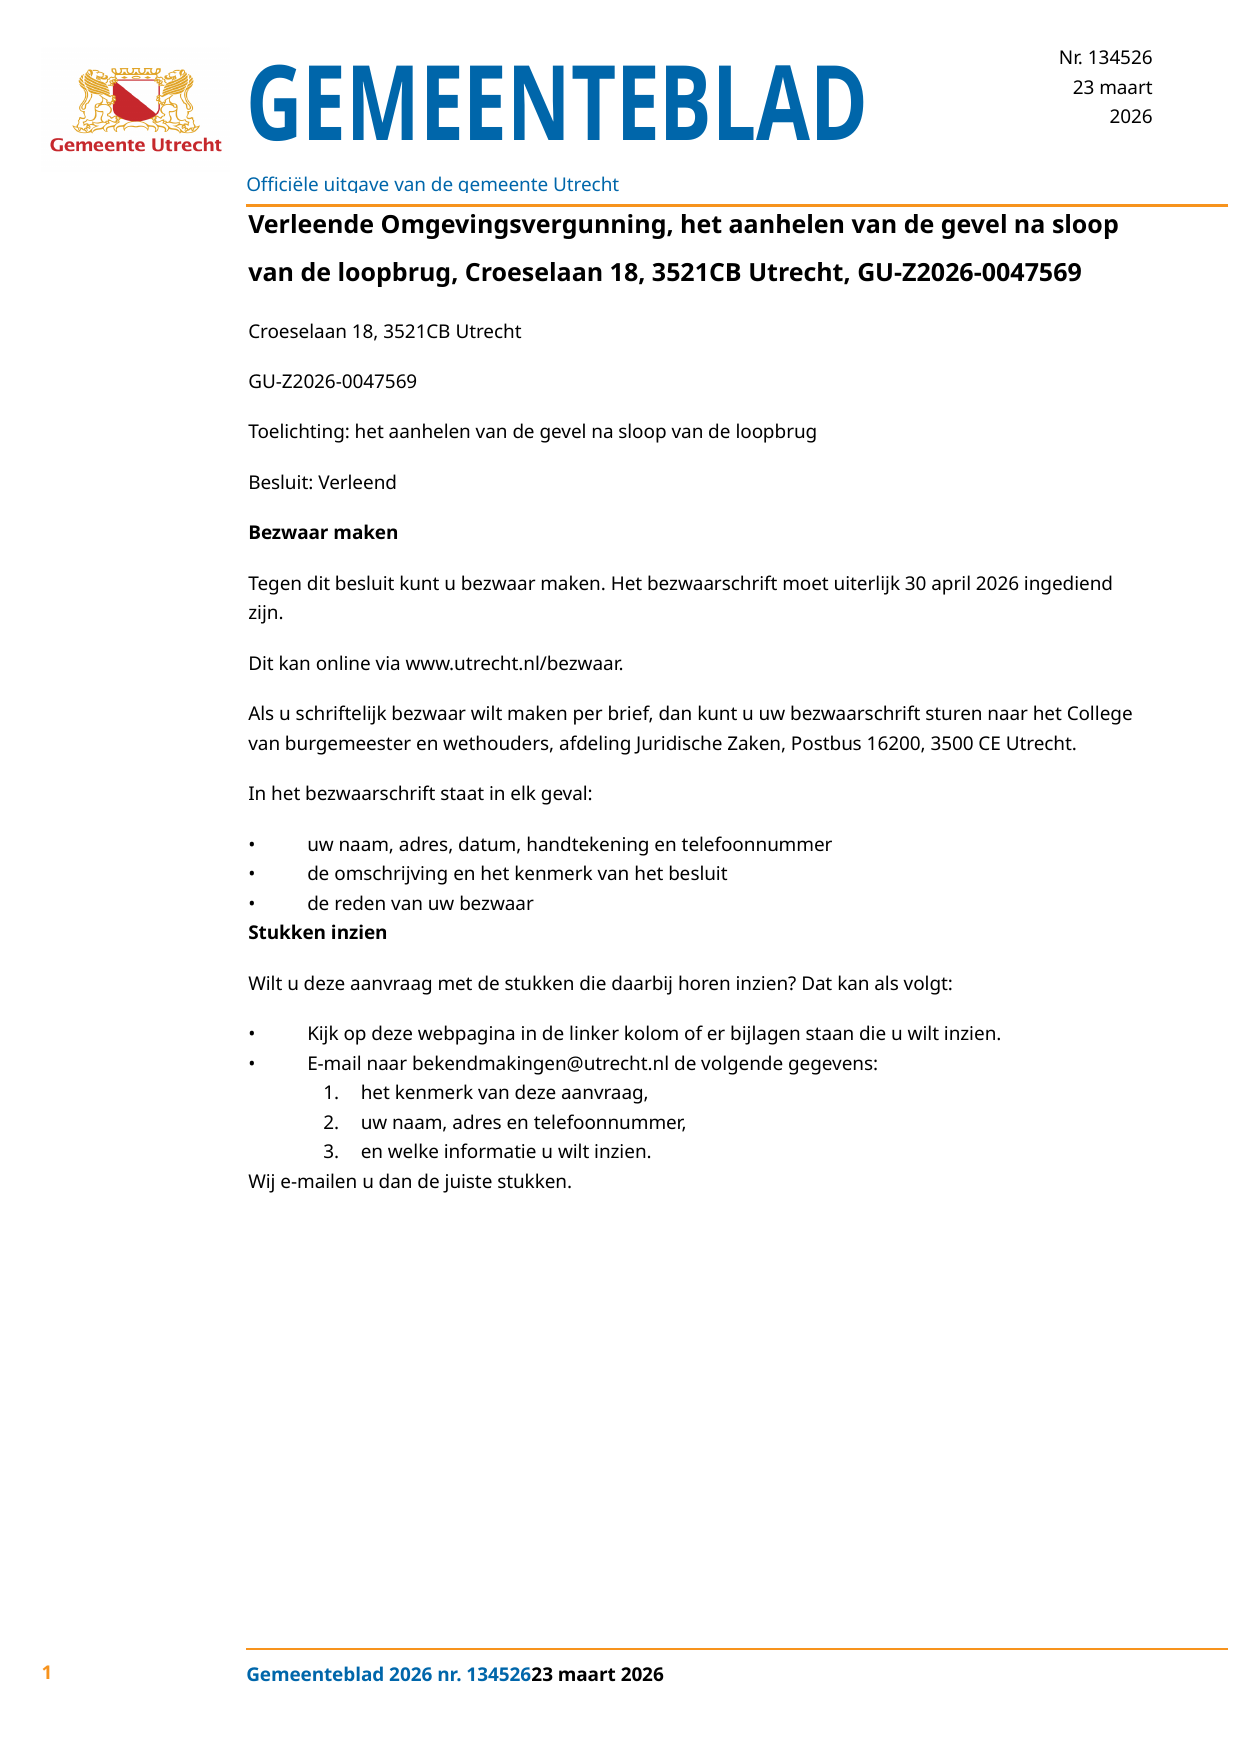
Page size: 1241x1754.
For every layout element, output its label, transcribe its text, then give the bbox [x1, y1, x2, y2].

text Als u schriftelijk bezwaar wilt maken per brief, dan kunt u uw bezwaarschrift sturen naar het College van burgemeester en wethouders, afdeling Juridische Zaken, Postbus 16200, 3500 CE Utrecht. [248, 700, 1152, 756]
list E-mail naar bekendmakingen@utrecht.nl de volgende gegevens: [248, 1050, 1152, 1076]
list het kenmerk van deze aanvraag, [323, 1079, 1152, 1105]
text Dit kan online via www.utrecht.nl/bezwaar. [248, 650, 1152, 676]
text Besluit: Verleend [248, 469, 1152, 495]
list uw naam, adres, datum, handtekening en telefoonnummer [248, 831, 1152, 857]
list de reden van uw bezwaar [248, 890, 1152, 916]
text In het bezwaarschrift staat in elk geval: [248, 780, 1152, 806]
text Wij e-mailen u dan de juiste stukken. [248, 1168, 1152, 1194]
text Verleende Omgevingsvergunning, het aanhelen van de gevel na sloop van de loopbrug, Croeselaan 18, 3521CB Utrecht, GU-Z2026-0047569 [248, 207, 1152, 288]
text Tegen dit besluit kunt u bezwaar maken. Het bezwaarschrift moet uiterlijk 30 april 2026 ingediend zijn. [248, 570, 1152, 625]
picture [41, 47, 231, 172]
text GU-Z2026-0047569 [248, 368, 1152, 394]
list uw naam, adres en telefoonnummer, [323, 1109, 1152, 1135]
list en welke informatie u wilt inzien. [323, 1139, 1152, 1164]
text Stukken inzien [248, 919, 1152, 945]
text Toelichting: het aanhelen van de gevel na sloop van de loopbrug [248, 419, 1152, 444]
text Bezwaar maken [248, 519, 1152, 545]
text Croeselaan 18, 3521CB Utrecht [248, 318, 1152, 344]
list Kijk op deze webpagina in de linker kolom of er bijlagen staan die u wilt inzien. [248, 1020, 1152, 1046]
list de omschrijving en het kenmerk van het besluit [248, 860, 1152, 886]
text Wilt u deze aanvraag met de stukken die daarbij horen inzien? Dat kan als volgt: [248, 970, 1152, 996]
